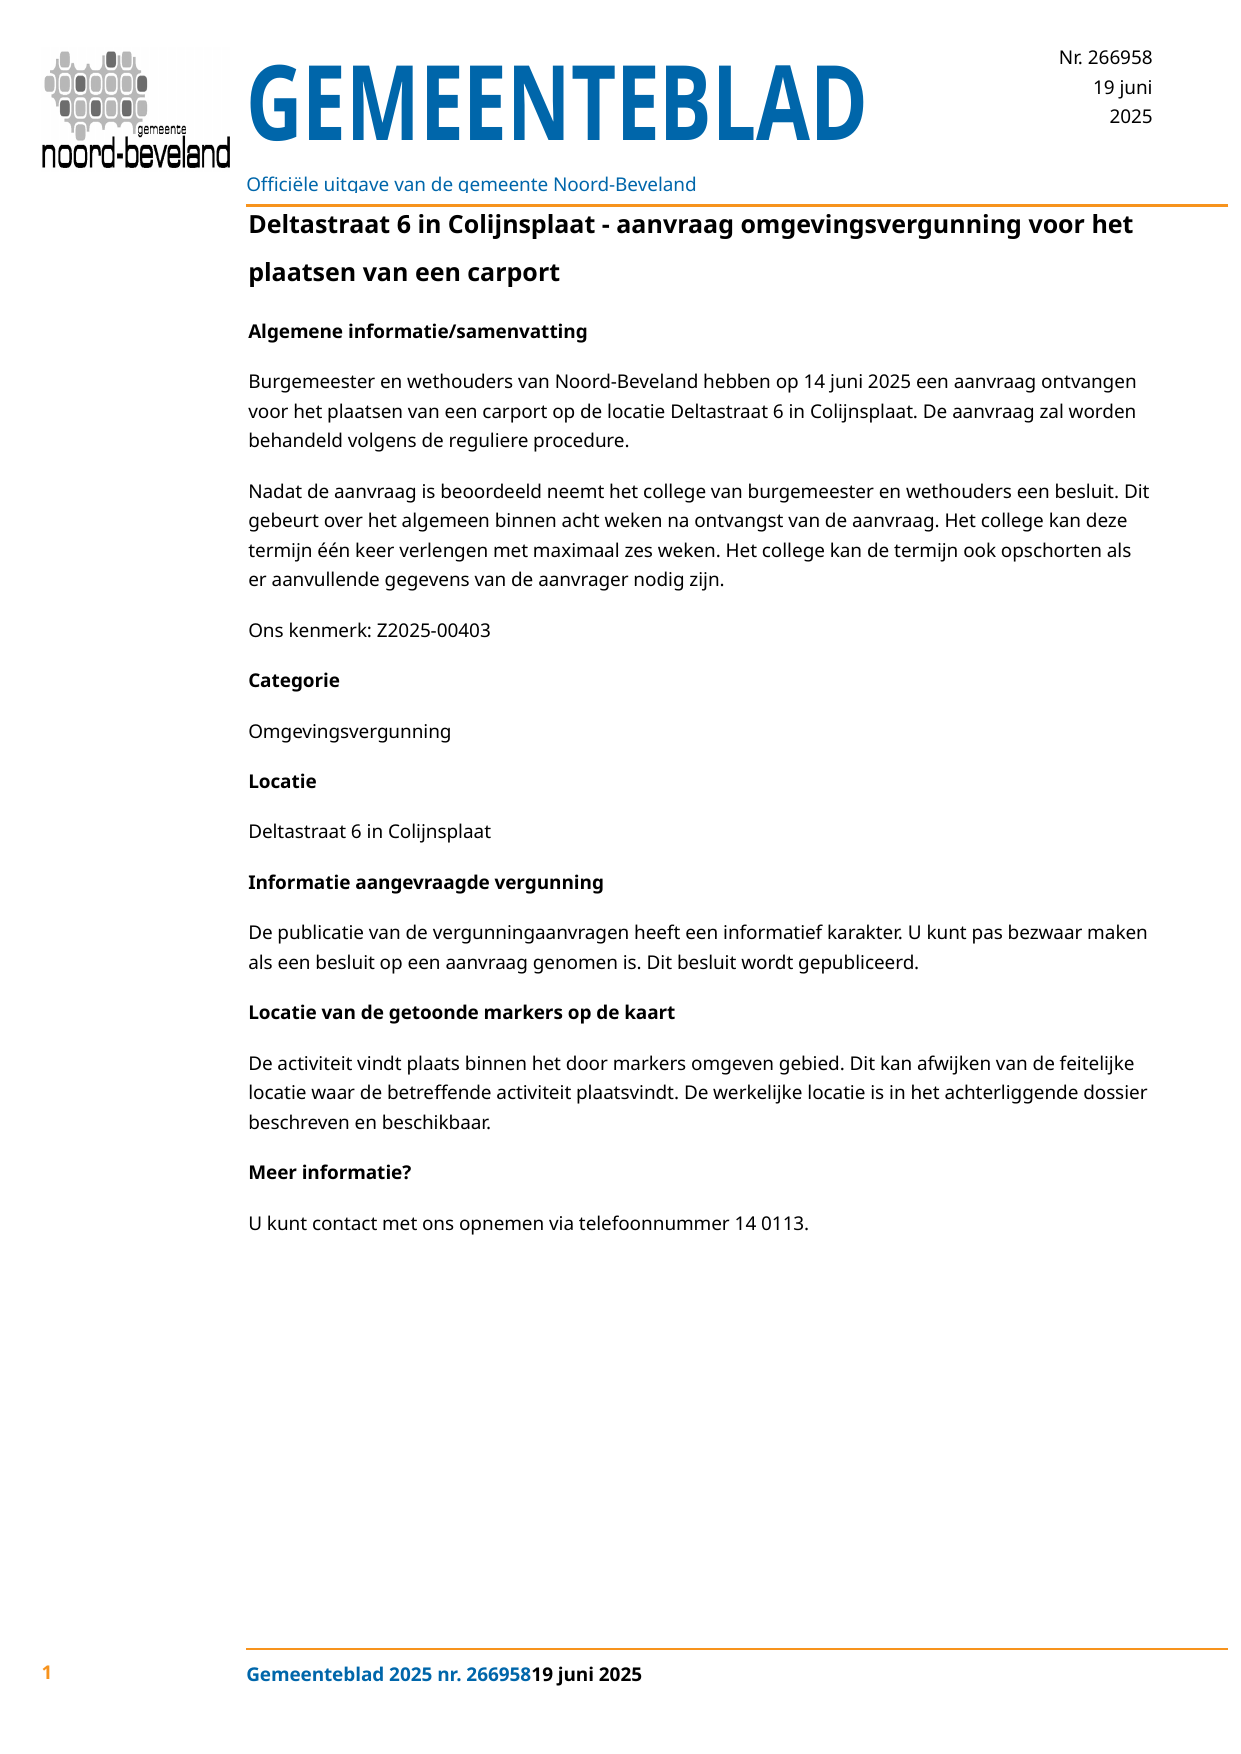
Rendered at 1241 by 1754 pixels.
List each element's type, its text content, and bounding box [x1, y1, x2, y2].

text Nadat de aanvraag is beoordeeld neemt het college van burgemeester en wethouders een besluit. Dit gebeurt over het algemeen binnen acht weken na ontvangst van de aanvraag. Het college kan deze termijn één keer verlengen met maximaal zes weken. Het college kan de termijn ook opschorten als er aanvullende gegevens van de aanvrager nodig zijn. [248, 478, 1152, 592]
text Omgevingsvergunning [248, 718, 1152, 744]
text Locatie van de getoonde markers op de kaart [248, 999, 1152, 1025]
text Deltastraat 6 in Colijnsplaat - aanvraag omgevingsvergunning voor het plaatsen van een carport [248, 207, 1152, 288]
text Deltastraat 6 in Colijnsplaat [248, 819, 1152, 844]
text Ons kenmerk: Z2025-00403 [248, 617, 1152, 643]
picture [41, 47, 231, 172]
text U kunt contact met ons opnemen via telefoonnummer 14 0113. [248, 1210, 1152, 1236]
text Meer informatie? [248, 1159, 1152, 1185]
text Categorie [248, 667, 1152, 693]
text De activiteit vindt plaats binnen het door markers omgeven gebied. Dit kan afwijken van de feitelijke locatie waar de betreffende activiteit plaatsvindt. De werkelijke locatie is in het achterliggende dossier beschreven en beschikbaar. [248, 1050, 1152, 1135]
text Algemene informatie/samenvatting [248, 318, 1152, 344]
text Informatie aangevraagde vergunning [248, 869, 1152, 895]
text Locatie [248, 768, 1152, 794]
text De publicatie van de vergunningaanvragen heeft een informatief karakter. U kunt pas bezwaar maken als een besluit op een aanvraag genomen is. Dit besluit wordt gepubliceerd. [248, 919, 1152, 975]
text Burgemeester en wethouders van Noord-Beveland hebben op 14 juni 2025 een aanvraag ontvangen voor het plaatsen van een carport op de locatie Deltastraat 6 in Colijnsplaat. De aanvraag zal worden behandeld volgens de reguliere procedure. [248, 368, 1152, 453]
